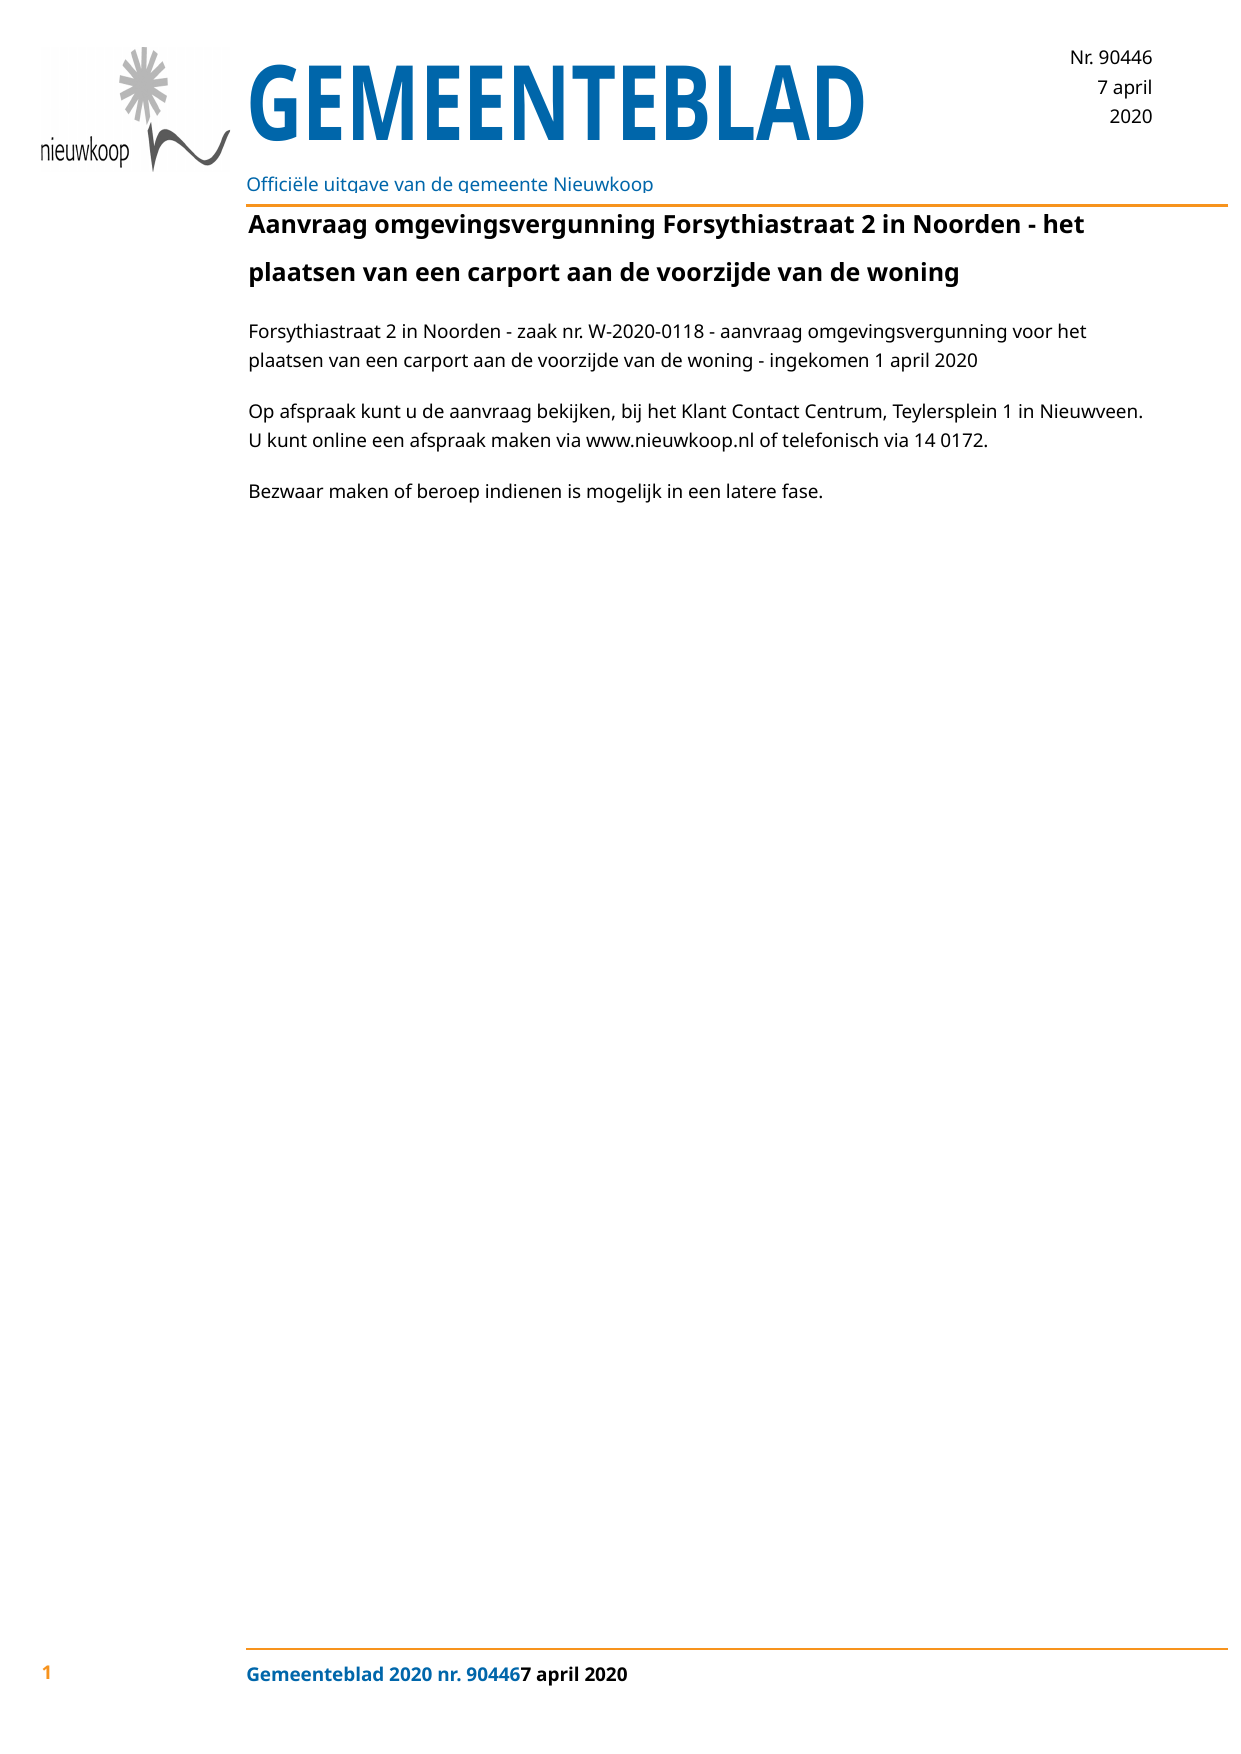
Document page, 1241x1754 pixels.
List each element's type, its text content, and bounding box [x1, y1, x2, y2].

picture [41, 47, 231, 172]
text Forsythiastraat 2 in Noorden - zaak nr. W-2020-0118 - aanvraag omgevingsvergunning voor het plaatsen van een carport aan de voorzijde van de woning - ingekomen 1 april 2020 [248, 318, 1152, 373]
text Aanvraag omgevingsvergunning Forsythiastraat 2 in Noorden - het plaatsen van een carport aan de voorzijde van de woning [248, 207, 1152, 288]
text Bezwaar maken of beroep indienen is mogelijk in een latere fase. [248, 478, 1152, 504]
text Op afspraak kunt u de aanvraag bekijken, bij het Klant Contact Centrum, Teylersplein 1 in Nieuwveen. U kunt online een afspraak maken via www.nieuwkoop.nl of telefonisch via 14 0172. [248, 398, 1152, 453]
